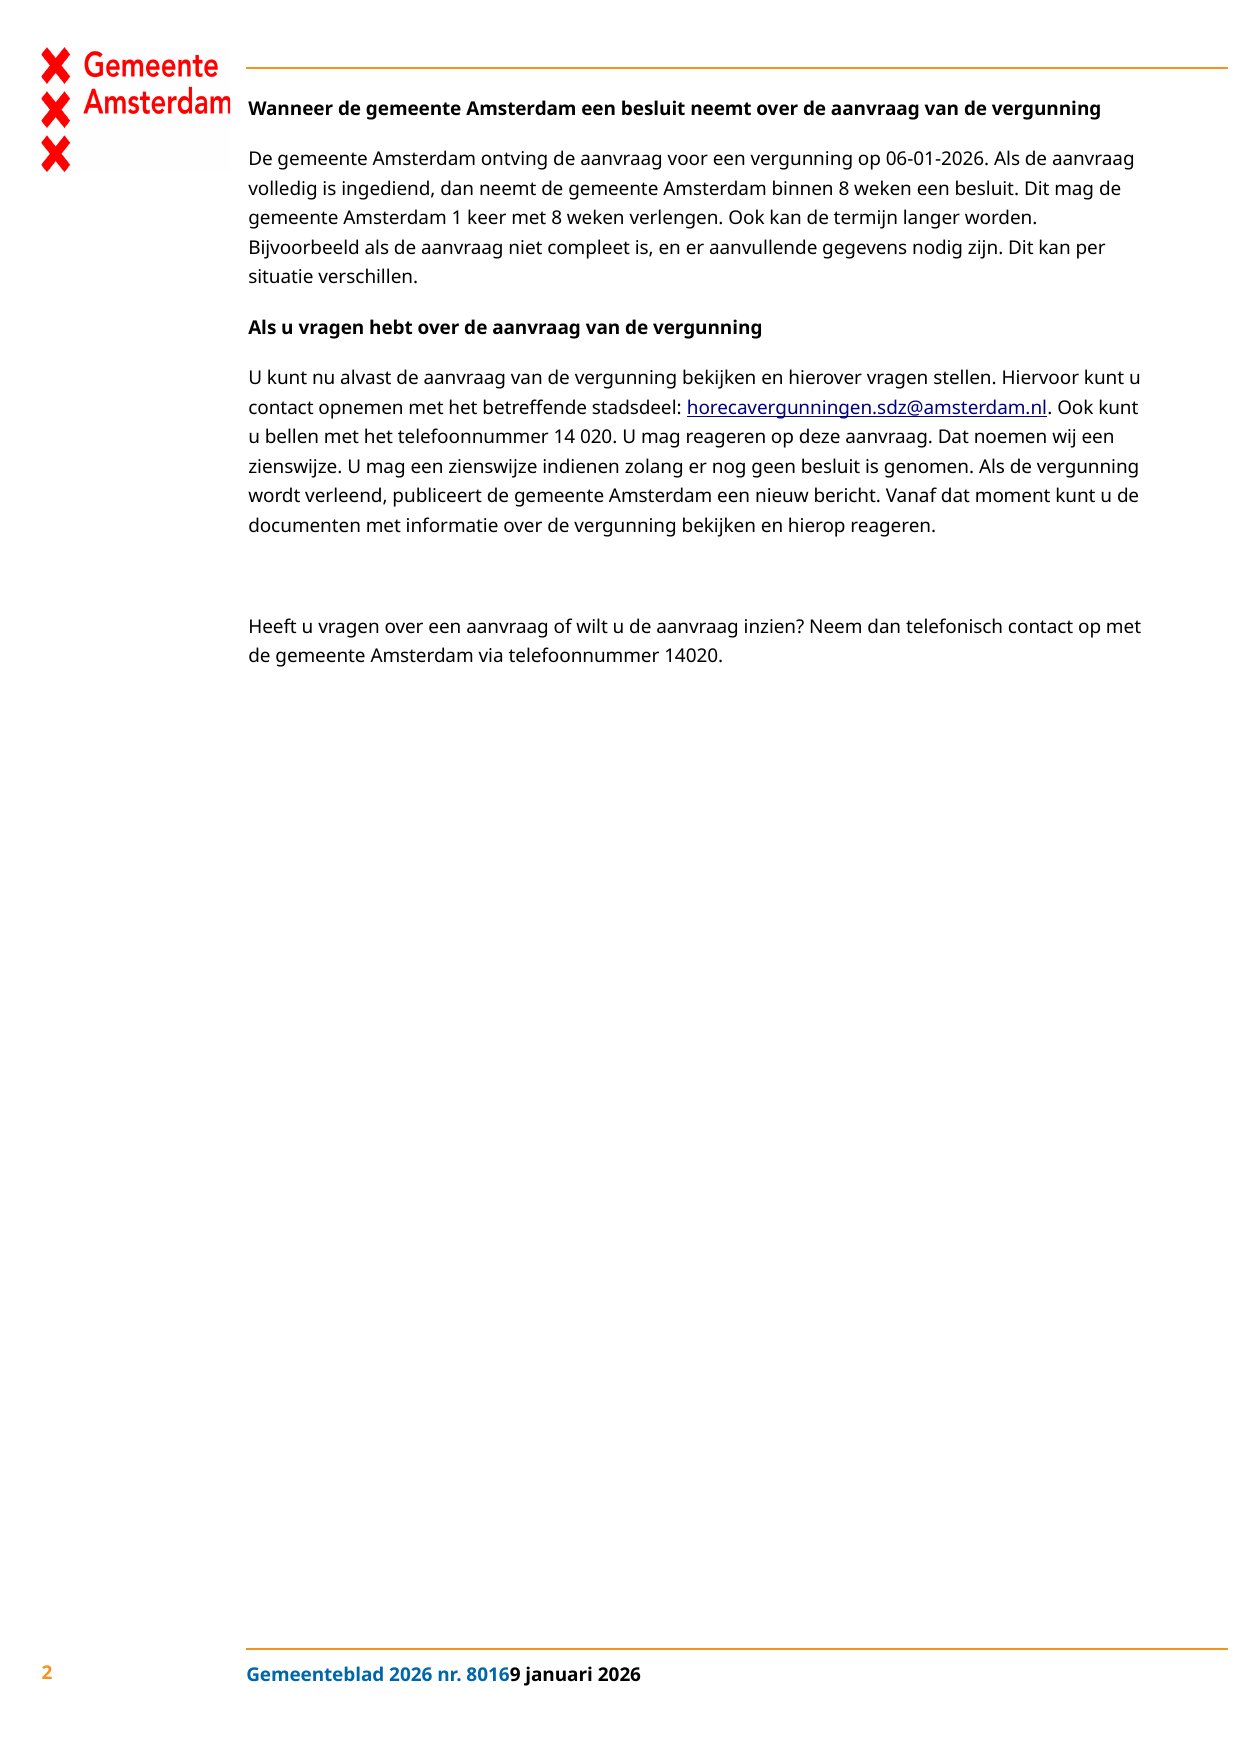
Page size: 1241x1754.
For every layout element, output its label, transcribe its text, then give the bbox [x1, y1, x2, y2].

text Heeft u vragen over een aanvraag of wilt u de aanvraag inzien? Neem dan telefonisch contact op met de gemeente Amsterdam via telefoonnummer 14020. [248, 613, 1152, 668]
text De gemeente Amsterdam ontving de aanvraag voor een vergunning op 06-01-2026. Als de aanvraag volledig is ingediend, dan neemt de gemeente Amsterdam binnen 8 weken een besluit. Dit mag de gemeente Amsterdam 1 keer met 8 weken verlengen. Ook kan de termijn langer worden. Bijvoorbeeld als de aanvraag niet compleet is, en er aanvullende gegevens nodig zijn. Dit kan per situatie verschillen. [248, 145, 1152, 289]
text U kunt nu alvast de aanvraag van de vergunning bekijken en hierover vragen stellen. Hiervoor kunt u contact opnemen met het betreffende stadsdeel: horecavergunningen.sdz@amsterdam.nl. Ook kunt u bellen met het telefoonnummer 14 020. U mag reageren op deze aanvraag. Dat noemen wij een zienswijze. U mag een zienswijze indienen zolang er nog geen besluit is genomen. Als de vergunning wordt verleend, publiceert de gemeente Amsterdam een nieuw bericht. Vanaf dat moment kunt u de documenten met informatie over de vergunning bekijken en hierop reageren. [248, 364, 1152, 538]
text Wanneer de gemeente Amsterdam een besluit neemt over de aanvraag van de vergunning [248, 95, 1152, 121]
picture [41, 47, 231, 172]
text Als u vragen hebt over de aanvraag van de vergunning [248, 314, 1152, 340]
